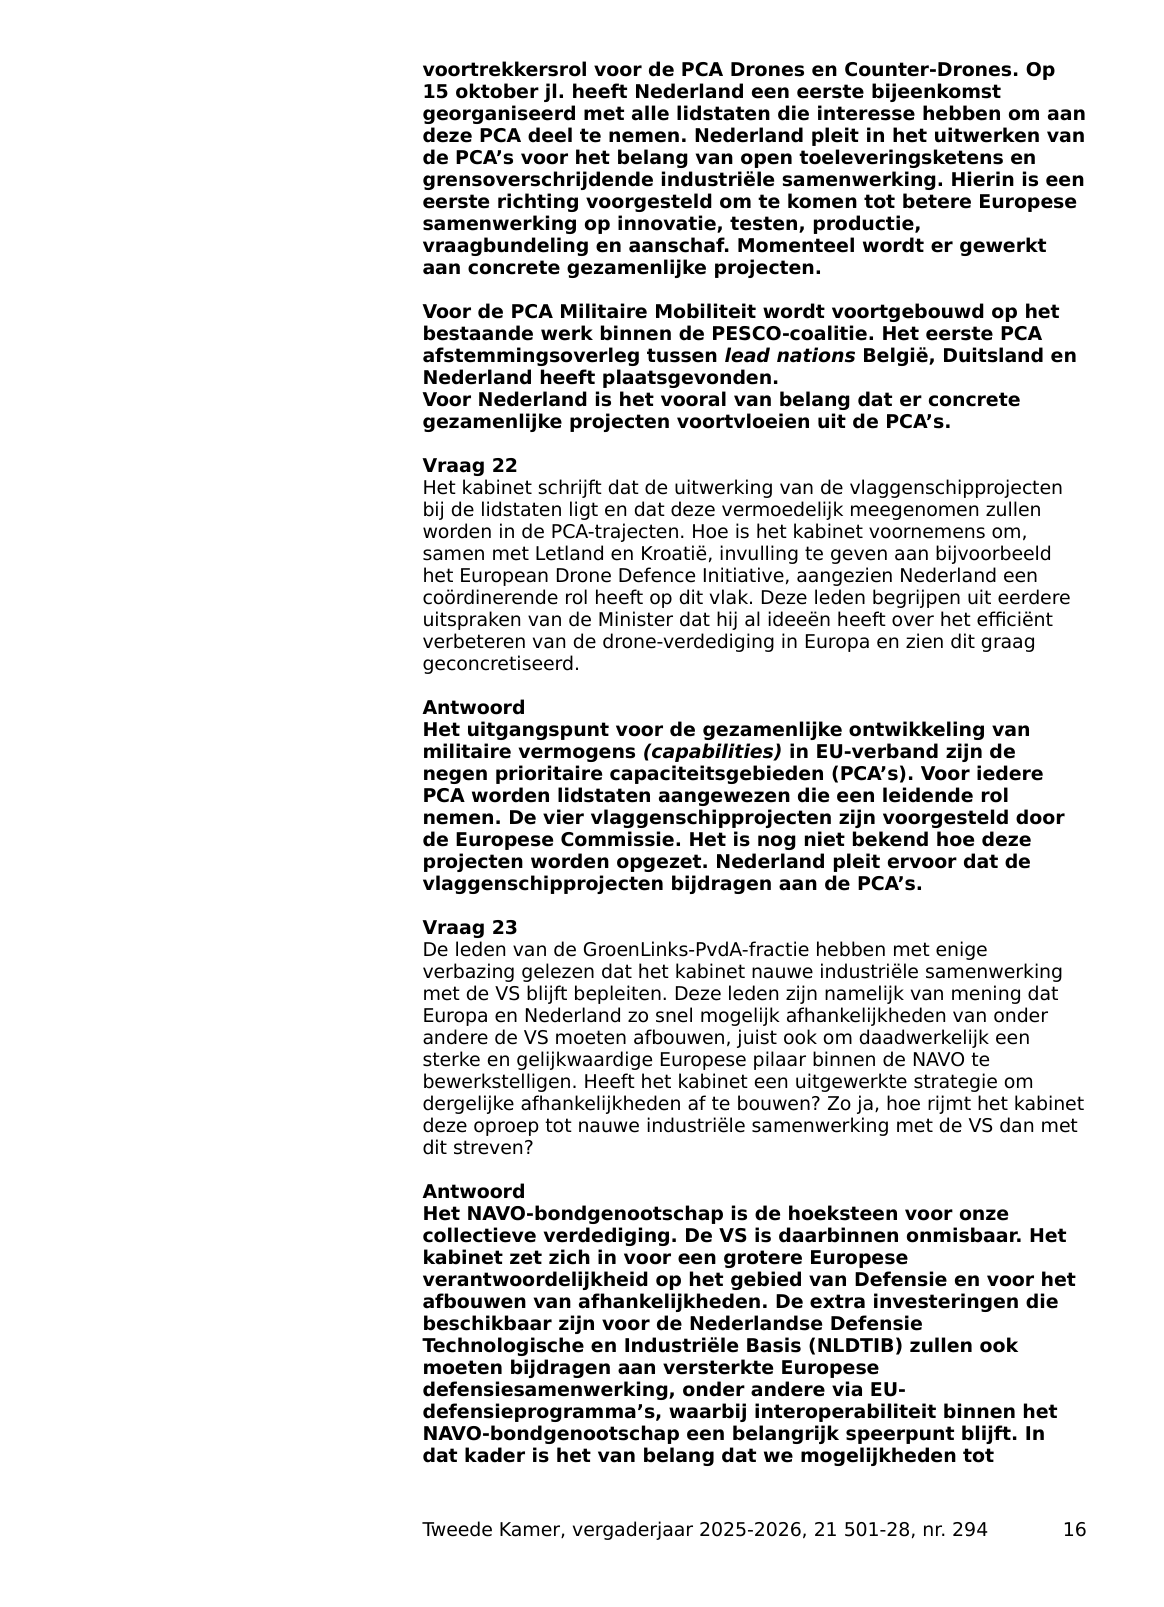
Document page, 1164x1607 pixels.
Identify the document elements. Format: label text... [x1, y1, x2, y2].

text Het NAVO-bondgenootschap is de hoeksteen voor onze collectieve verdediging. De VS is daarbinnen onmisbaar. Het kabinet zet zich in voor een grotere Europese verantwoordelijkheid op het gebied van Defensie en voor het afbouwen van afhankelijkheden. De extra investeringen die beschikbaar zijn voor de Nederlandse Defensie Technologische en Industriële Basis (NLDTIB) zullen ook moeten bijdragen aan versterkte Europese defensiesamenwerking, onder andere via EU-defensieprogramma’s, waarbij interoperabiliteit binnen het NAVO-bondgenootschap een belangrijk speerpunt blijft. In dat kader is het van belang dat we mogelijkheden tot [422, 1203, 1087, 1467]
text Antwoord [422, 697, 1087, 719]
text De leden van de GroenLinks-PvdA-fractie hebben met enige verbazing gelezen dat het kabinet nauwe industriële samenwerking met de VS blijft bepleiten. Deze leden zijn namelijk van mening dat Europa en Nederland zo snel mogelijk afhankelijkheden van onder andere de VS moeten afbouwen, juist ook om daadwerkelijk een sterke en gelijkwaardige Europese pilaar binnen de NAVO te bewerkstelligen. Heeft het kabinet een uitgewerkte strategie om dergelijke afhankelijkheden af te bouwen? Zo ja, hoe rijmt het kabinet deze oproep tot nauwe industriële samenwerking met de VS dan met dit streven? [422, 939, 1087, 1159]
text Vraag 22 [422, 455, 1087, 477]
text Het uitgangspunt voor de gezamenlijke ontwikkeling van militaire vermogens (capabilities) in EU-verband zijn de negen prioritaire capaciteitsgebieden (PCA’s). Voor iedere PCA worden lidstaten aangewezen die een leidende rol nemen. De vier vlaggenschipprojecten zijn voorgesteld door de Europese Commissie. Het is nog niet bekend hoe deze projecten worden opgezet. Nederland pleit ervoor dat de vlaggenschipprojecten bijdragen aan de PCA’s. [422, 719, 1087, 895]
text Vraag 23 [422, 917, 1087, 939]
text Voor de PCA Militaire Mobiliteit wordt voortgebouwd op het bestaande werk binnen de PESCO-coalitie. Het eerste PCA afstemmingsoverleg tussen lead nations België, Duitsland en Nederland heeft plaatsgevonden. [422, 301, 1087, 389]
text Antwoord [422, 1181, 1087, 1203]
text Voor Nederland is het vooral van belang dat er concrete gezamenlijke projecten voortvloeien uit de PCA’s. [422, 389, 1087, 433]
text voortrekkersrol voor de PCA Drones en Counter-Drones. Op 15 oktober jl. heeft Nederland een eerste bijeenkomst georganiseerd met alle lidstaten die interesse hebben om aan deze PCA deel te nemen. Nederland pleit in het uitwerken van de PCA’s voor het belang van open toeleveringsketens en grensoverschrijdende industriële samenwerking. Hierin is een eerste richting voorgesteld om te komen tot betere Europese samenwerking op innovatie, testen, productie, vraagbundeling en aanschaf. Momenteel wordt er gewerkt aan concrete gezamenlijke projecten. [422, 59, 1087, 279]
text Het kabinet schrijft dat de uitwerking van de vlaggenschipprojecten bij de lidstaten ligt en dat deze vermoedelijk meegenomen zullen worden in de PCA-trajecten. Hoe is het kabinet voornemens om, samen met Letland en Kroatië, invulling te geven aan bijvoorbeeld het European Drone Defence Initiative, aangezien Nederland een coördinerende rol heeft op dit vlak. Deze leden begrijpen uit eerdere uitspraken van de Minister dat hij al ideeën heeft over het efficiënt verbeteren van de drone-verdediging in Europa en zien dit graag geconcretiseerd. [422, 477, 1087, 675]
